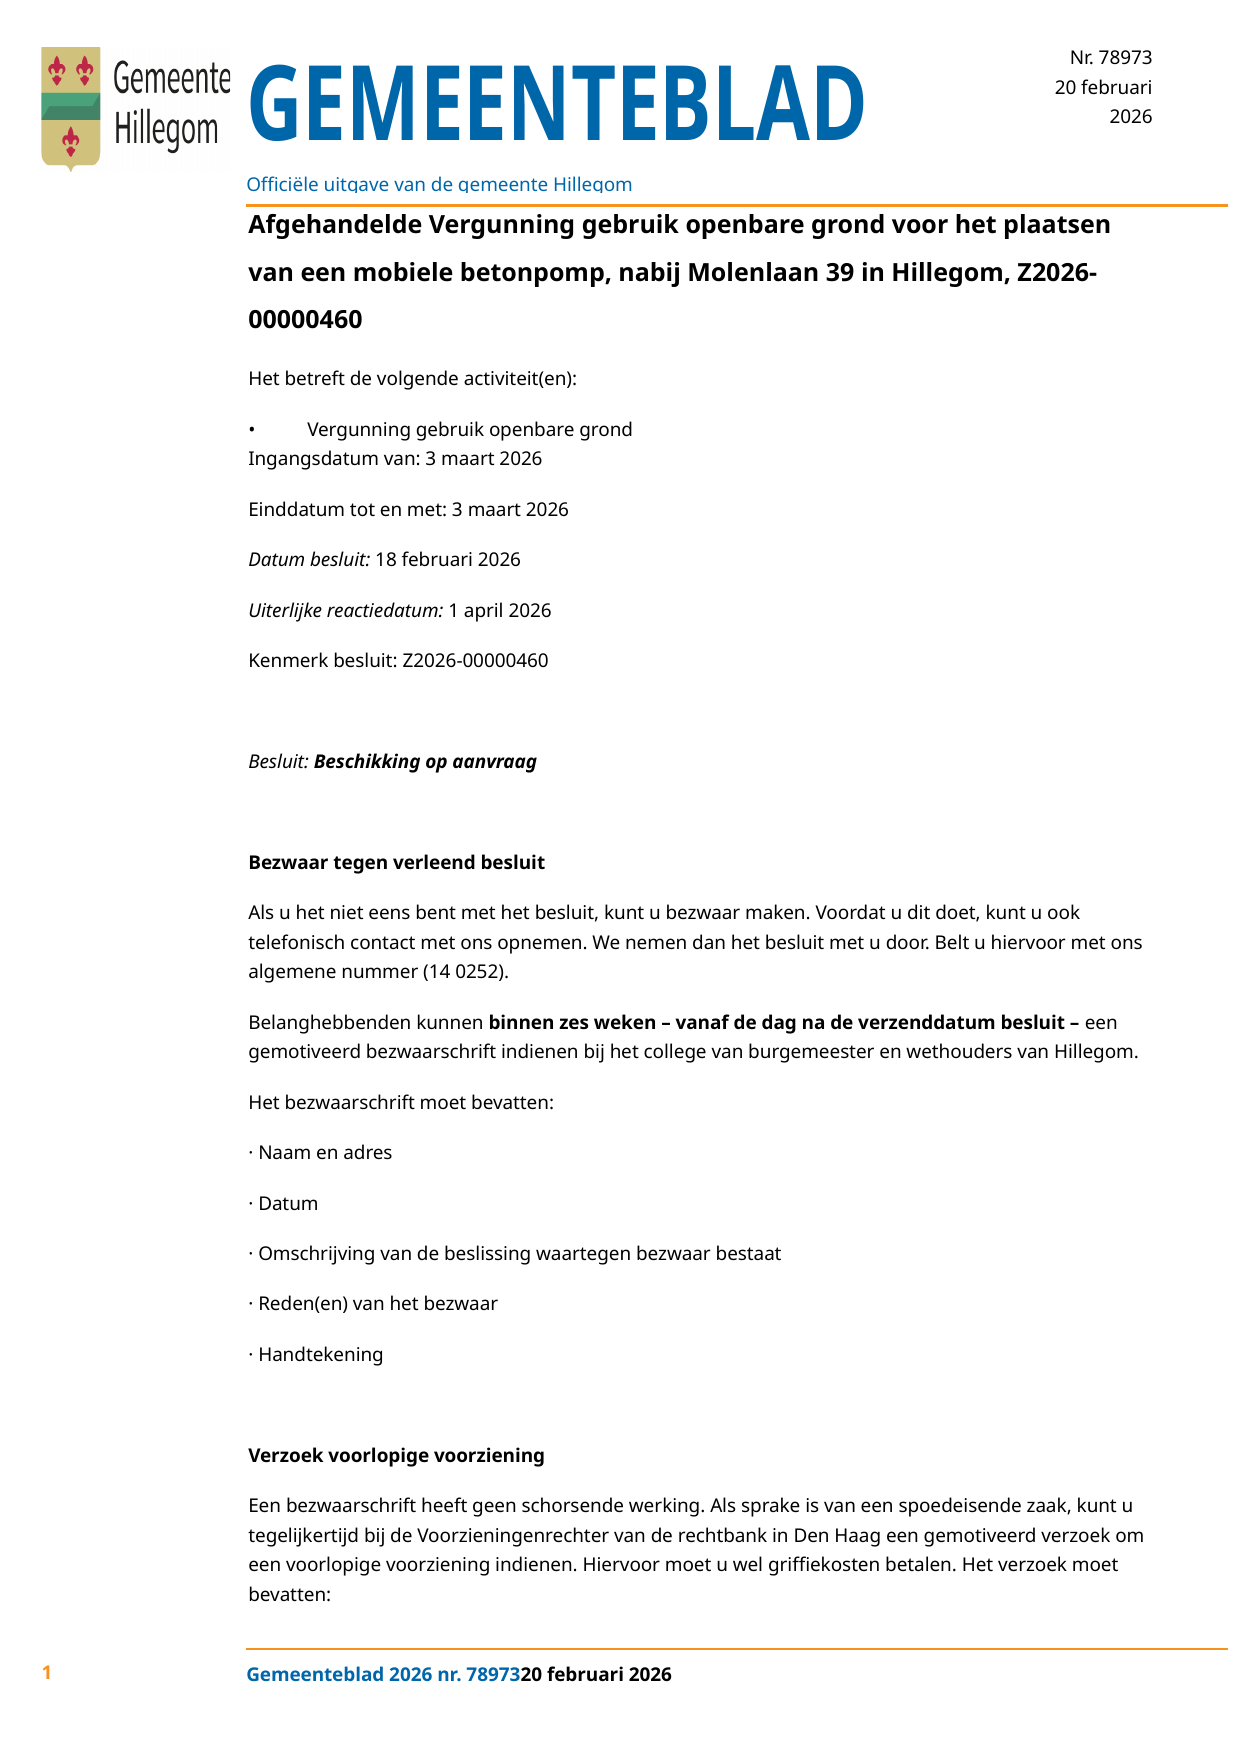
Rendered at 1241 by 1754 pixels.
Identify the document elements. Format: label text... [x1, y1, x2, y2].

text Afgehandelde Vergunning gebruik openbare grond voor het plaatsen van een mobiele betonpomp, nabij Molenlaan 39 in Hillegom, Z2026-00000460 [248, 207, 1152, 336]
text Ingangsdatum van: 3 maart 2026 [248, 446, 1152, 471]
text · Reden(en) van het bezwaar [248, 1291, 1152, 1316]
text Besluit: Beschikking op aanvraag [248, 748, 1152, 774]
text Het betreft de volgende activiteit(en): [248, 366, 1152, 391]
text · Omschrijving van de beslissing waartegen bezwaar bestaat [248, 1240, 1152, 1266]
picture [41, 47, 231, 172]
text Als u het niet eens bent met het besluit, kunt u bezwaar maken. Voordat u dit doet, kunt u ook telefonisch contact met ons opnemen. We nemen dan het besluit met u door. Belt u hiervoor met ons algemene nummer (14 0252). [248, 899, 1152, 984]
text Kenmerk besluit: Z2026-00000460 [248, 647, 1152, 673]
text Uiterlijke reactiedatum: 1 april 2026 [248, 597, 1152, 622]
text Het bezwaarschrift moet bevatten: [248, 1089, 1152, 1114]
text · Datum [248, 1190, 1152, 1215]
text Een bezwaarschrift heeft geen schorsende werking. Als sprake is van een spoedeisende zaak, kunt u tegelijkertijd bij de Voorzieningenrechter van de rechtbank in Den Haag een gemotiveerd verzoek om een voorlopige voorziening indienen. Hiervoor moet u wel griffiekosten betalen. Het verzoek moet bevatten: [248, 1492, 1152, 1607]
text Einddatum tot en met: 3 maart 2026 [248, 496, 1152, 522]
text Bezwaar tegen verleend besluit [248, 849, 1152, 874]
text · Naam en adres [248, 1139, 1152, 1165]
text Datum besluit: 18 februari 2026 [248, 546, 1152, 572]
text · Handtekening [248, 1341, 1152, 1367]
list Vergunning gebruik openbare grond [248, 416, 1152, 442]
text Belanghebbenden kunnen binnen zes weken – vanaf de dag na de verzenddatum besluit – een gemotiveerd bezwaarschrift indienen bij het college van burgemeester en wethouders van Hillegom. [248, 1009, 1152, 1064]
text Verzoek voorlopige voorziening [248, 1442, 1152, 1467]
